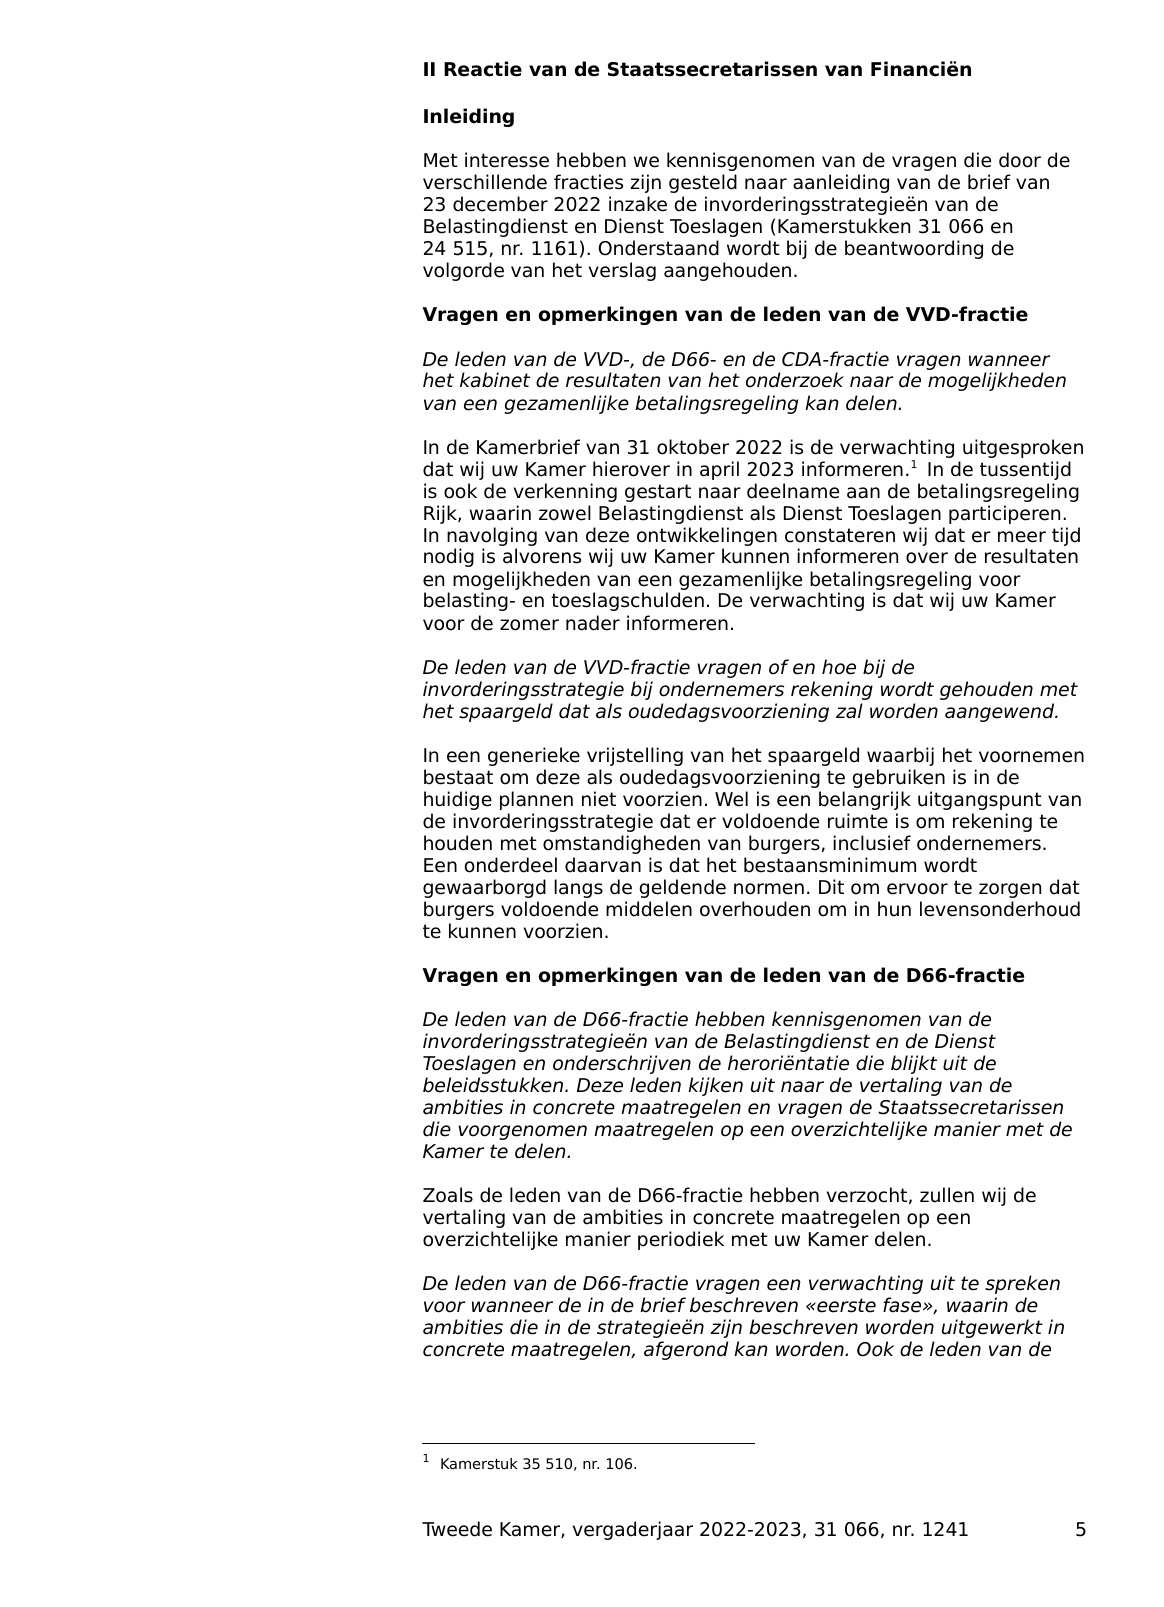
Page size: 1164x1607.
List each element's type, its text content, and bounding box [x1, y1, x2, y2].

text De leden van de VVD-fractie vragen of en hoe bij de invorderingsstrategie bij ondernemers rekening wordt gehouden met het spaargeld dat als oudedagsvoorziening zal worden aangewend. [422, 657, 1087, 722]
text De leden van de D66-fractie vragen een verwachting uit te spreken voor wanneer de in de brief beschreven «eerste fase», waarin de ambities die in de strategieën zijn beschreven worden uitgewerkt in concrete maatregelen, afgerond kan worden. Ook de leden van de [422, 1273, 1087, 1361]
text In de Kamerbrief van 31 oktober 2022 is de verwachting uitgesproken dat wij uw Kamer hierover in april 2023 informeren. In de tussentijd is ook de verkenning gestart naar deelname aan de betalingsregeling Rijk, waarin zowel Belastingdienst als Dienst Toeslagen participeren. In navolging van deze ontwikkelingen constateren wij dat er meer tijd nodig is alvorens wij uw Kamer kunnen informeren over de resultaten en mogelijkheden van een gezamenlijke betalingsregeling voor belasting- en toeslagschulden. De verwachting is dat wij uw Kamer voor de zomer nader informeren. [422, 437, 1087, 634]
text Met interesse hebben we kennisgenomen van de vragen die door de verschillende fracties zijn gesteld naar aanleiding van de brief van 23 december 2022 inzake de invorderingsstrategieën van de Belastingdienst en Dienst Toeslagen (Kamerstukken 31 066 en 24 515, nr. 1161). Onderstaand wordt bij de beantwoording de volgorde van het verslag aangehouden. [422, 150, 1087, 282]
text De leden van de D66-fractie hebben kennisgenomen van de invorderingsstrategieën van de Belastingdienst en de Dienst Toeslagen en onderschrijven de heroriëntatie die blijkt uit de beleidsstukken. Deze leden kijken uit naar de vertaling van de ambities in concrete maatregelen en vragen de Staatssecretarissen die voorgenomen maatregelen op een overzichtelijke manier met de Kamer te delen. [422, 1009, 1087, 1163]
text Zoals de leden van de D66-fractie hebben verzocht, zullen wij de vertaling van de ambities in concrete maatregelen op een overzichtelijke manier periodiek met uw Kamer delen. [422, 1185, 1087, 1251]
subtitle II Reactie van de Staatssecretarissen van Financiën [422, 59, 1087, 81]
text De leden van de VVD-, de D66- en de CDA-fractie vragen wanneer het kabinet de resultaten van het onderzoek naar de mogelijkheden van een gezamenlijke betalingsregeling kan delen. [422, 348, 1087, 414]
subtitle Inleiding [422, 106, 1087, 128]
subtitle Vragen en opmerkingen van de leden van de VVD-fractie [422, 304, 1087, 326]
text Kamerstuk 35 510, nr. 106. [422, 1452, 1087, 1474]
text In een generieke vrijstelling van het spaargeld waarbij het voornemen bestaat om deze als oudedagsvoorziening te gebruiken is in de huidige plannen niet voorzien. Wel is een belangrijk uitgangspunt van de invorderingsstrategie dat er voldoende ruimte is om rekening te houden met omstandigheden van burgers, inclusief ondernemers. Een onderdeel daarvan is dat het bestaansminimum wordt gewaarborgd langs de geldende normen. Dit om ervoor te zorgen dat burgers voldoende middelen overhouden om in hun levensonderhoud te kunnen voorzien. [422, 745, 1087, 942]
subtitle Vragen en opmerkingen van de leden van de D66-fractie [422, 965, 1087, 987]
